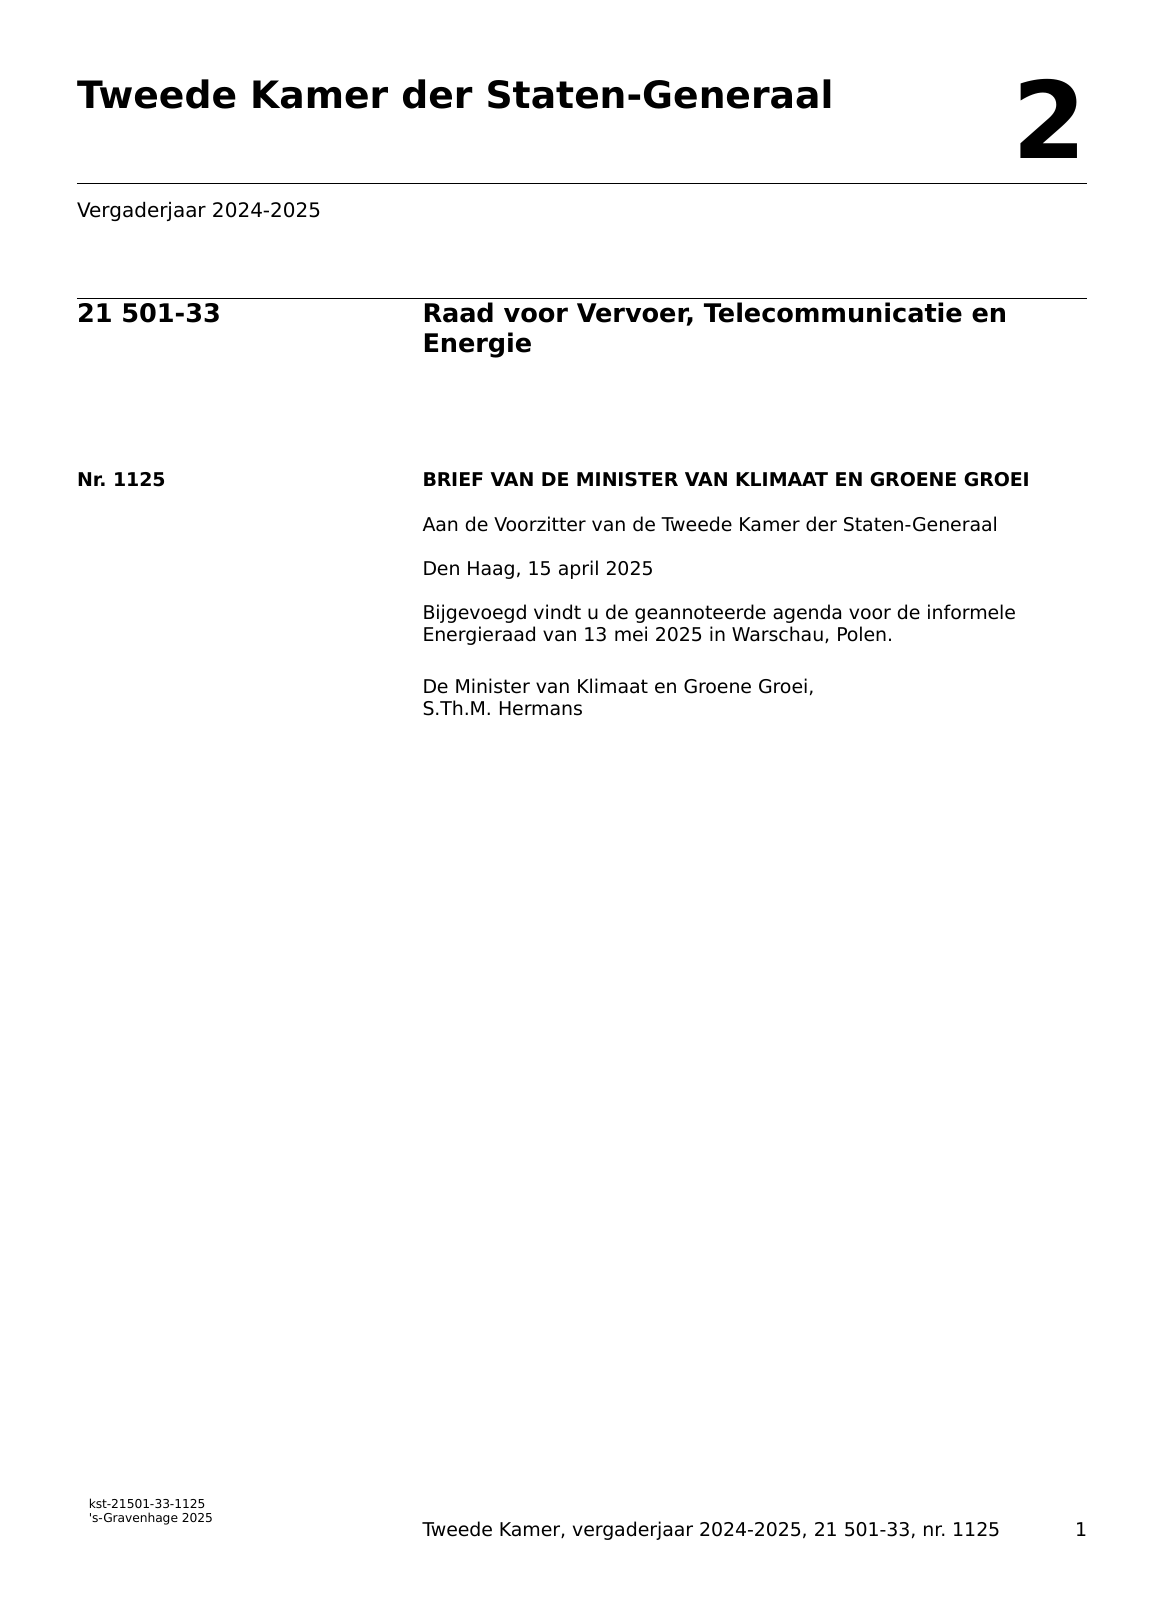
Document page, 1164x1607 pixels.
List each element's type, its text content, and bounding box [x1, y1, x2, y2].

text Den Haag, 15 april 2025 [422, 558, 1087, 580]
text kst-21501-33-1125 [88, 1497, 323, 1511]
subtitle 21 501-33 Raad voor Vervoer, Telecommunicatie en Energie [77, 299, 1087, 358]
table_cell Vergaderjaar 2024-2025 [77, 184, 1087, 298]
text Bijgevoegd vindt u de geannoteerde agenda voor de informele Energieraad van 13 mei 2025 in Warschau, Polen. [422, 602, 1087, 646]
subtitle Nr. 1125 BRIEF VAN DE MINISTER VAN KLIMAAT EN GROENE GROEI [77, 469, 1087, 491]
text De Minister van Klimaat en Groene Groei, S.Th.M. Hermans [422, 676, 1087, 720]
table_header 2 [886, 59, 1087, 183]
text Aan de Voorzitter van de Tweede Kamer der Staten-Generaal [422, 513, 1087, 536]
text 's-Gravenhage 2025 [88, 1511, 323, 1525]
table_header Tweede Kamer der Staten-Generaal [77, 59, 886, 183]
